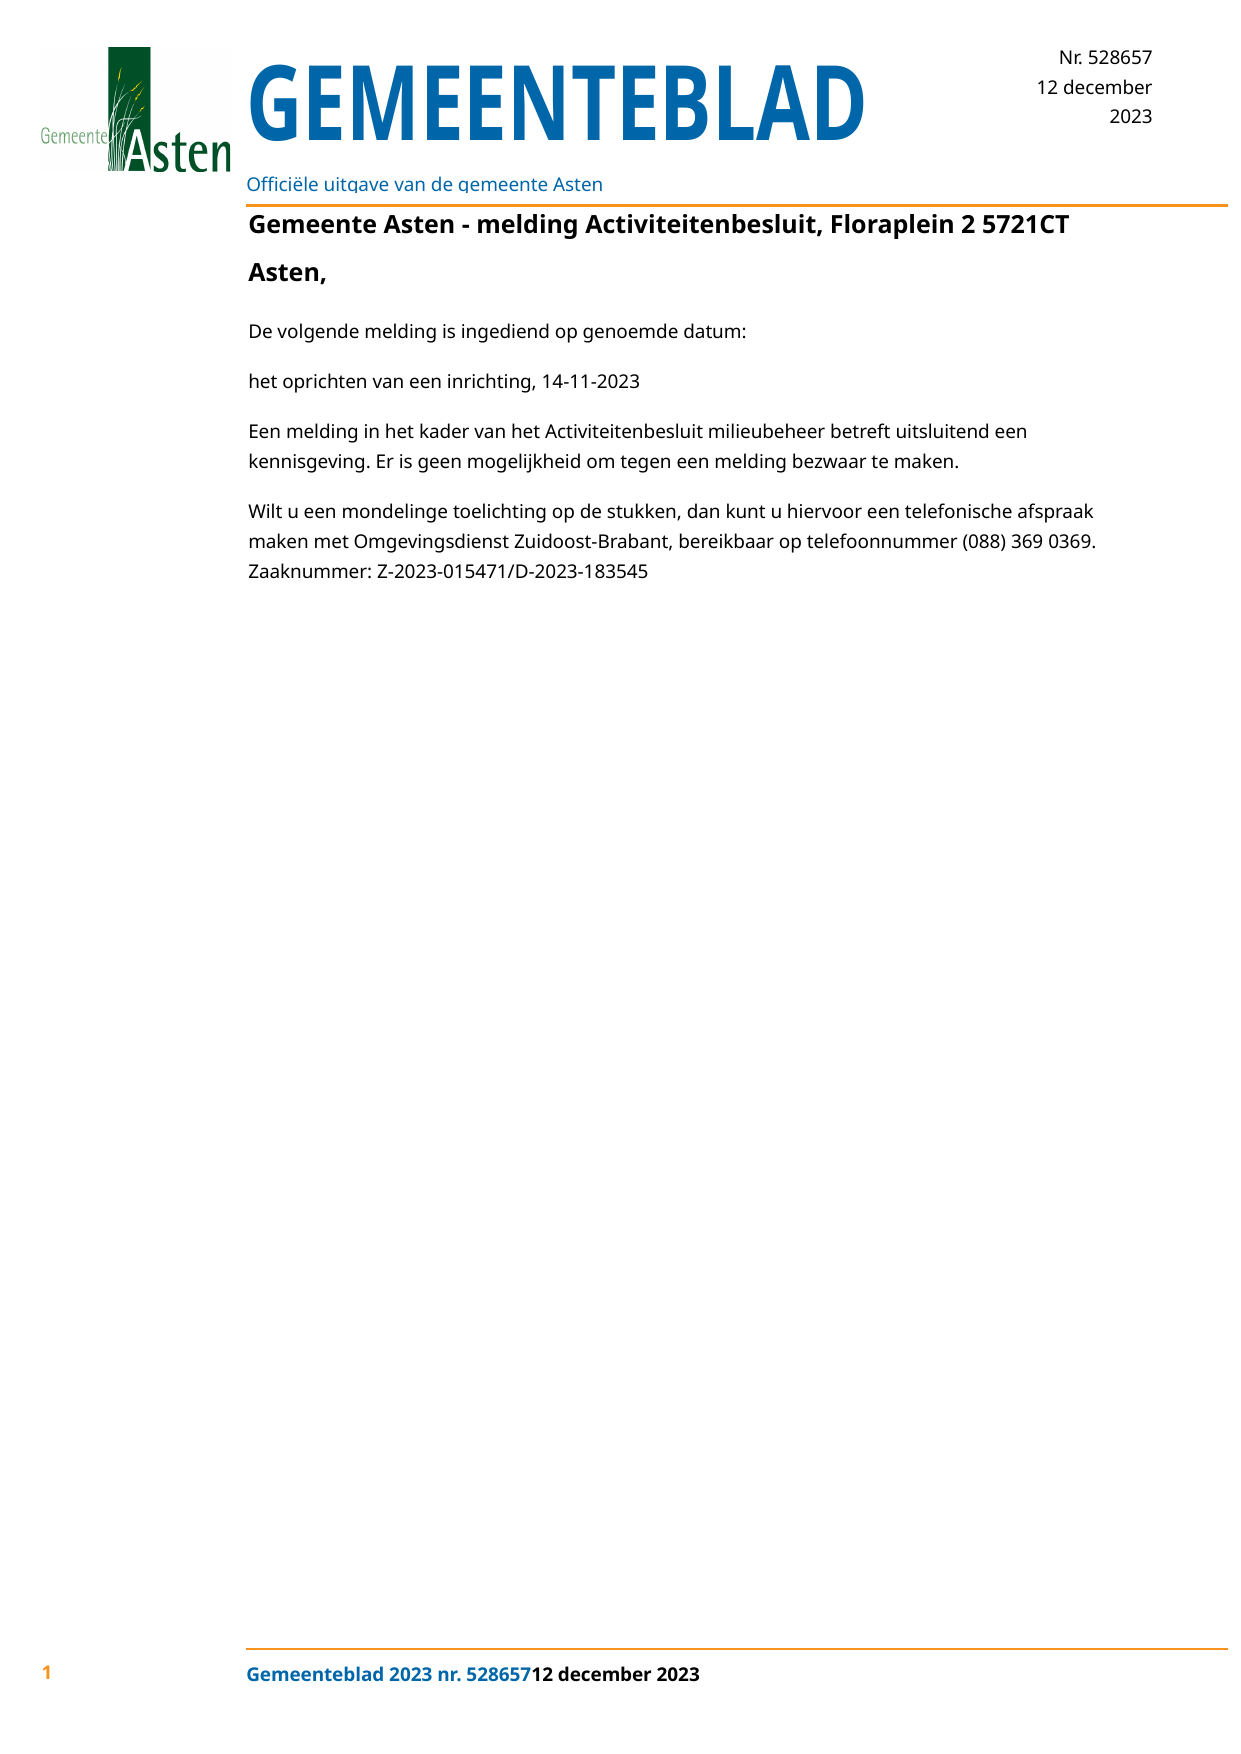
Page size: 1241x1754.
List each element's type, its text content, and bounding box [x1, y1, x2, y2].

text Gemeente Asten - melding Activiteitenbesluit, Floraplein 2 5721CT Asten, [248, 207, 1152, 288]
text het oprichten van een inrichting, 14-11-2023 [248, 368, 1152, 394]
text Wilt u een mondelinge toelichting op de stukken, dan kunt u hiervoor een telefonische afspraak maken met Omgevingsdienst Zuidoost-Brabant, bereikbaar op telefoonnummer (088) 369 0369. Zaaknummer: Z-2023-015471/D-2023-183545 [248, 499, 1152, 584]
picture [41, 47, 231, 172]
text De volgende melding is ingediend op genoemde datum: [248, 318, 1152, 344]
text Een melding in het kader van het Activiteitenbesluit milieubeheer betreft uitsluitend een kennisgeving. Er is geen mogelijkheid om tegen een melding bezwaar te maken. [248, 419, 1152, 474]
